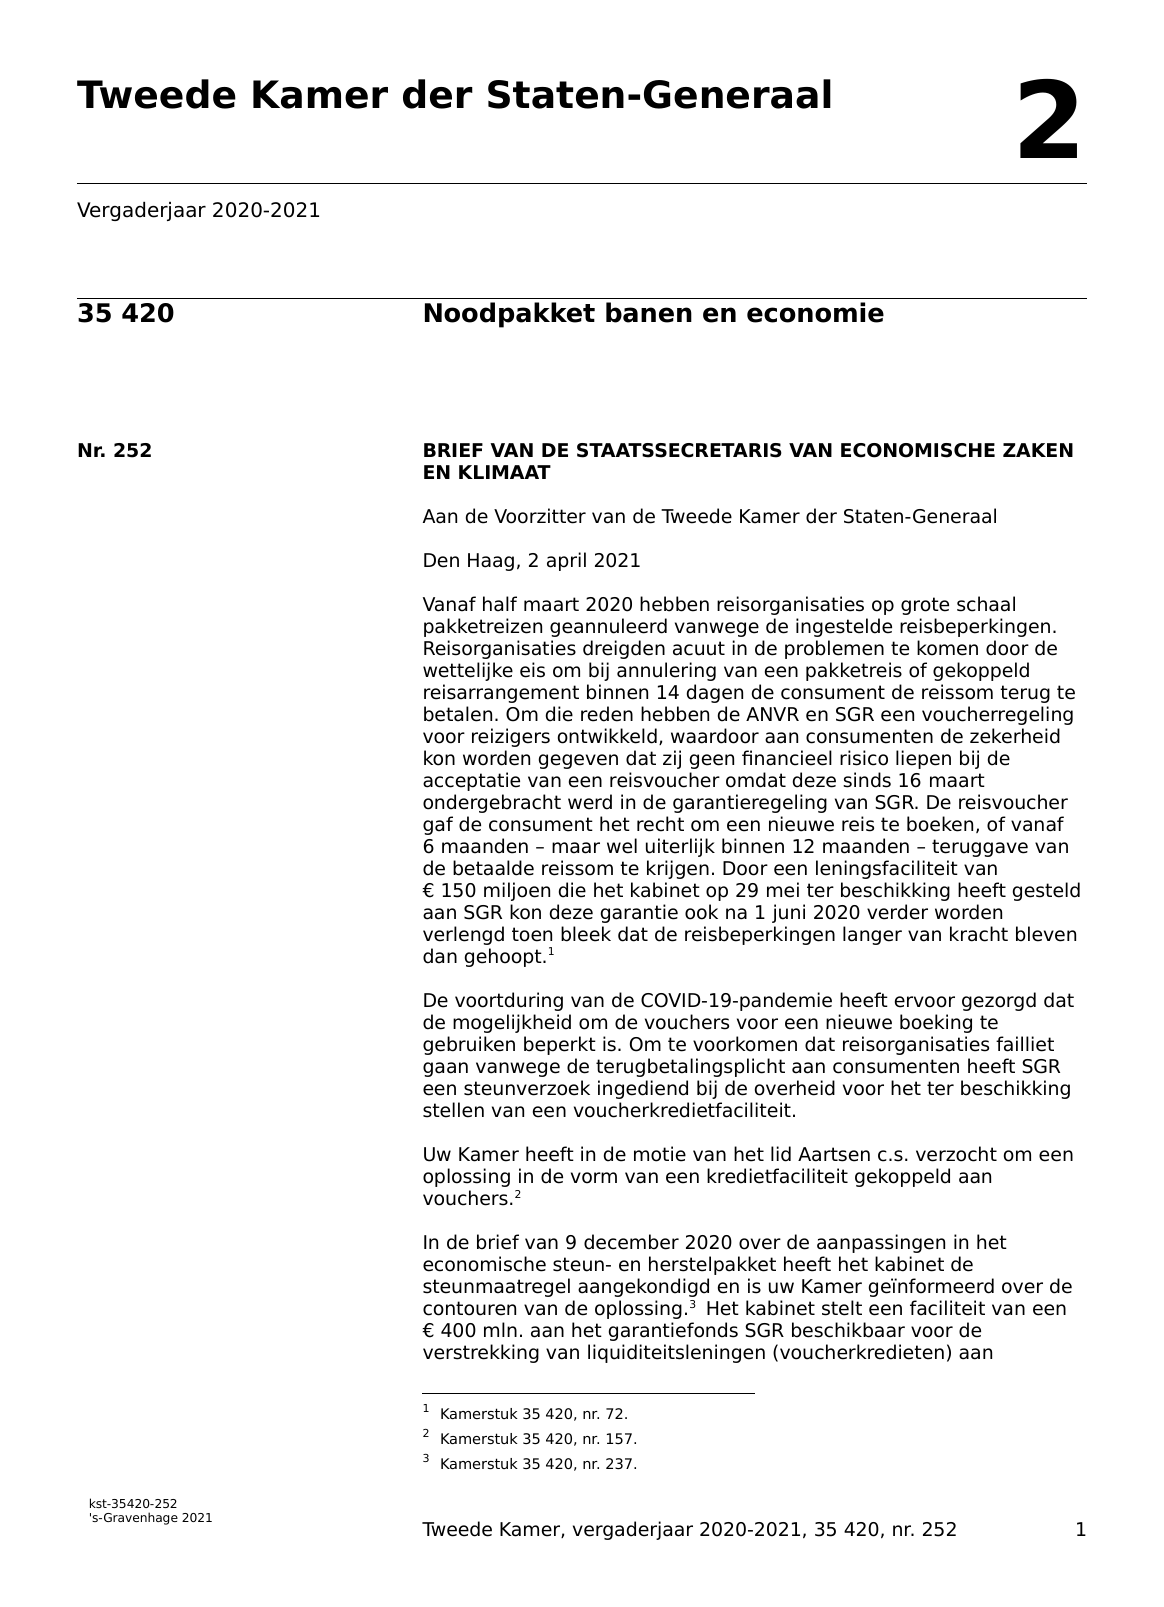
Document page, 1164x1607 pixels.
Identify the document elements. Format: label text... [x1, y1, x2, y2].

table_cell Vergaderjaar 2020-2021 [77, 184, 1087, 298]
text Kamerstuk 35 420, nr. 157. [422, 1427, 1087, 1449]
text 's-Gravenhage 2021 [88, 1511, 323, 1525]
text Den Haag, 2 april 2021 [422, 550, 1087, 572]
text Vanaf half maart 2020 hebben reisorganisaties op grote schaal pakketreizen geannuleerd vanwege de ingestelde reisbeperkingen. Reisorganisaties dreigden acuut in de problemen te komen door de wettelijke eis om bij annulering van een pakketreis of gekoppeld reisarrangement binnen 14 dagen de consument de reissom terug te betalen. Om die reden hebben de ANVR en SGR een voucherregeling voor reizigers ontwikkeld, waardoor aan consumenten de zekerheid kon worden gegeven dat zij geen financieel risico liepen bij de acceptatie van een reisvoucher omdat deze sinds 16 maart ondergebracht werd in de garantieregeling van SGR. De reisvoucher gaf de consument het recht om een nieuwe reis te boeken, of vanaf 6 maanden – maar wel uiterlijk binnen 12 maanden – teruggave van de betaalde reissom te krijgen. Door een leningsfaciliteit van € 150 miljoen die het kabinet op 29 mei ter beschikking heeft gesteld aan SGR kon deze garantie ook na 1 juni 2020 verder worden verlengd toen bleek dat de reisbeperkingen langer van kracht bleven dan gehoopt. [422, 594, 1087, 968]
text Aan de Voorzitter van de Tweede Kamer der Staten-Generaal [422, 506, 1087, 528]
text De voortduring van de COVID-19-pandemie heeft ervoor gezorgd dat de mogelijkheid om de vouchers voor een nieuwe boeking te gebruiken beperkt is. Om te voorkomen dat reisorganisaties failliet gaan vanwege de terugbetalingsplicht aan consumenten heeft SGR een steunverzoek ingediend bij de overheid voor het ter beschikking stellen van een voucherkredietfaciliteit. [422, 990, 1087, 1122]
table_header Tweede Kamer der Staten-Generaal [77, 59, 886, 183]
text Kamerstuk 35 420, nr. 72. [422, 1402, 1087, 1424]
text Uw Kamer heeft in de motie van het lid Aartsen c.s. verzocht om een oplossing in de vorm van een kredietfaciliteit gekoppeld aan vouchers. [422, 1144, 1087, 1210]
table_header 2 [886, 59, 1087, 183]
subtitle Nr. 252 BRIEF VAN DE STAATSSECRETARIS VAN ECONOMISCHE ZAKEN EN KLIMAAT [77, 440, 1087, 484]
text In de brief van 9 december 2020 over de aanpassingen in het economische steun- en herstelpakket heeft het kabinet de steunmaatregel aangekondigd en is uw Kamer geïnformeerd over de contouren van de oplossing. Het kabinet stelt een faciliteit van een € 400 mln. aan het garantiefonds SGR beschikbaar voor de verstrekking van liquiditeitsleningen (voucherkredieten) aan [422, 1232, 1087, 1364]
text Kamerstuk 35 420, nr. 237. [422, 1452, 1087, 1474]
text kst-35420-252 [88, 1497, 323, 1511]
subtitle 35 420 Noodpakket banen en economie [77, 299, 1087, 329]
